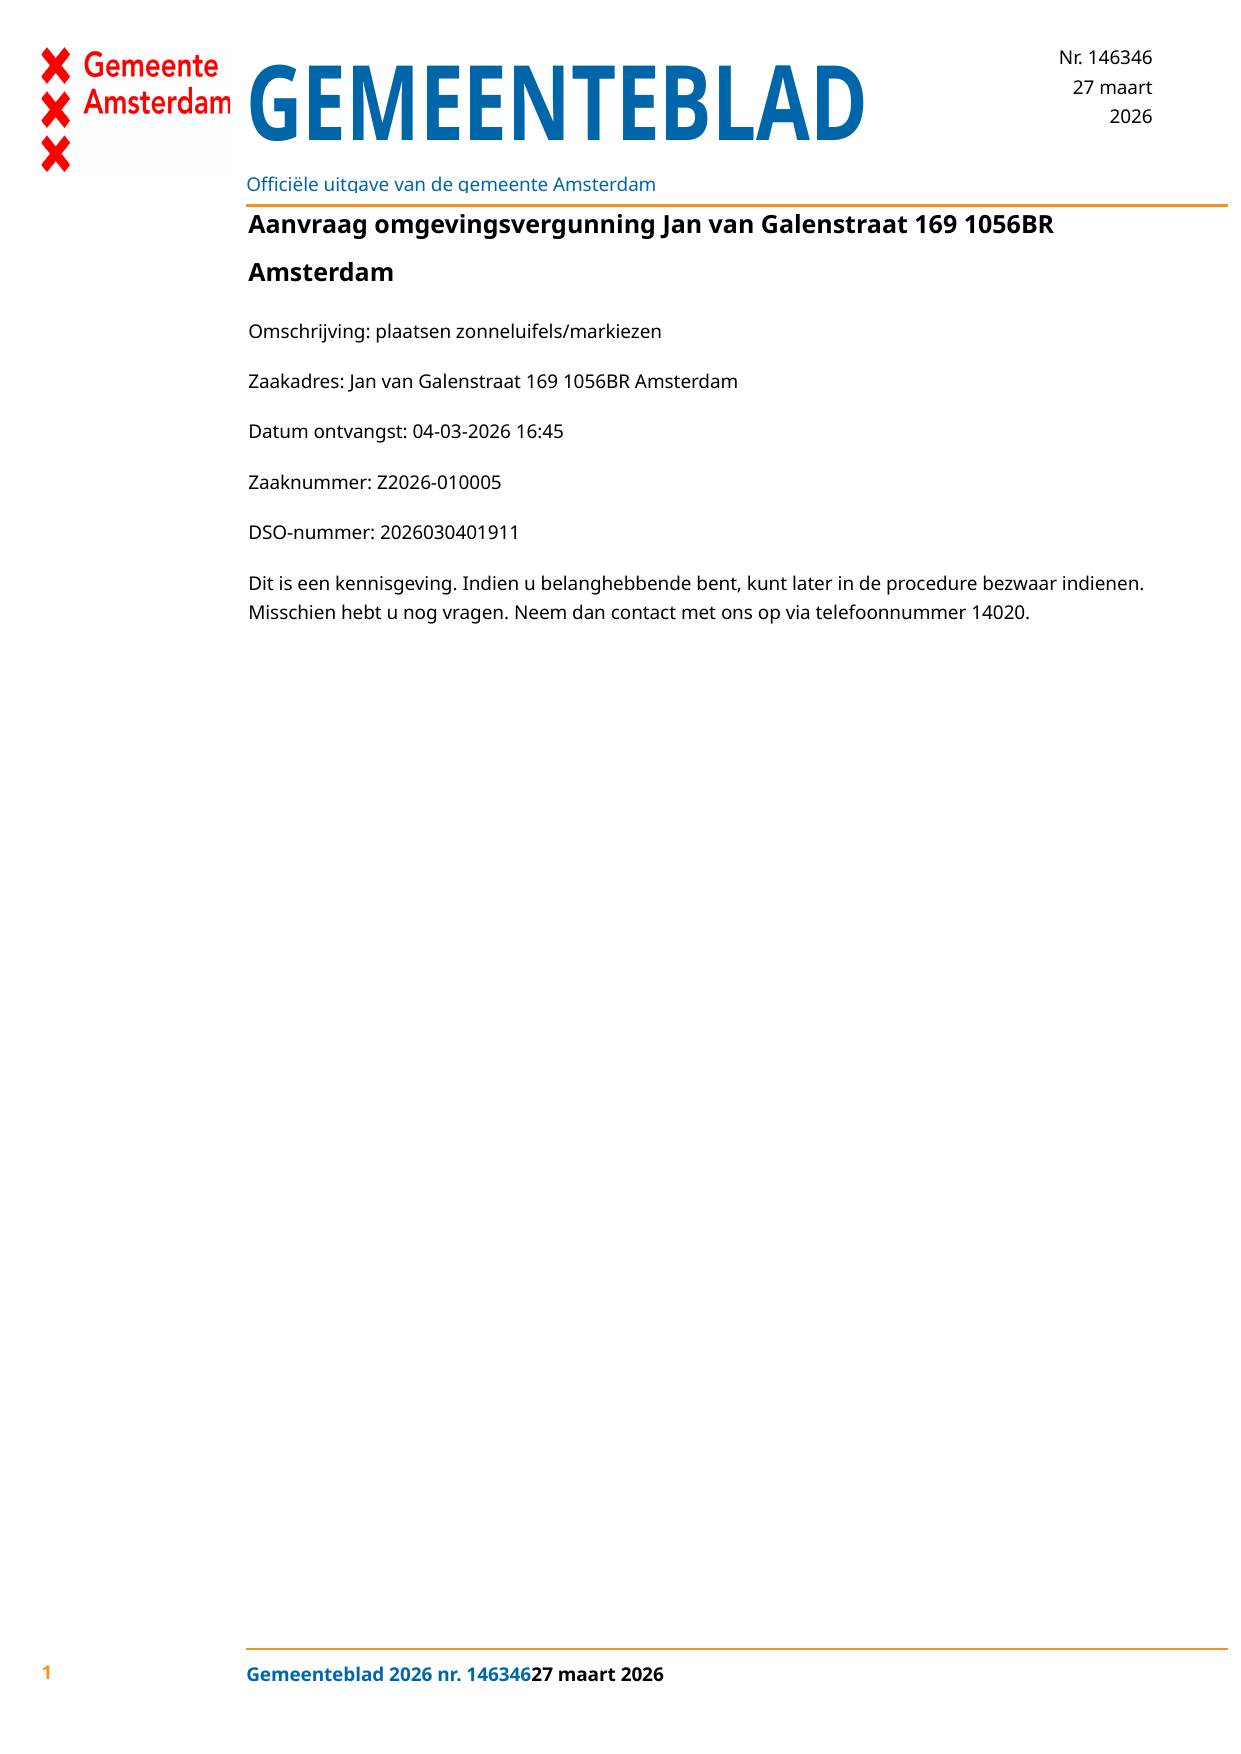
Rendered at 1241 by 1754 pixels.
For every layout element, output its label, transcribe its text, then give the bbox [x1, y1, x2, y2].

picture [41, 47, 231, 172]
text Aanvraag omgevingsvergunning Jan van Galenstraat 169 1056BR Amsterdam [248, 207, 1152, 288]
text Dit is een kennisgeving. Indien u belanghebbende bent, kunt later in de procedure bezwaar indienen. Misschien hebt u nog vragen. Neem dan contact met ons op via telefoonnummer 14020. [248, 570, 1152, 625]
text Omschrijving: plaatsen zonneluifels/markiezen [248, 318, 1152, 344]
text Datum ontvangst: 04-03-2026 16:45 [248, 419, 1152, 444]
text Zaaknummer: Z2026-010005 [248, 469, 1152, 495]
text DSO-nummer: 2026030401911 [248, 519, 1152, 545]
text Zaakadres: Jan van Galenstraat 169 1056BR Amsterdam [248, 368, 1152, 394]
